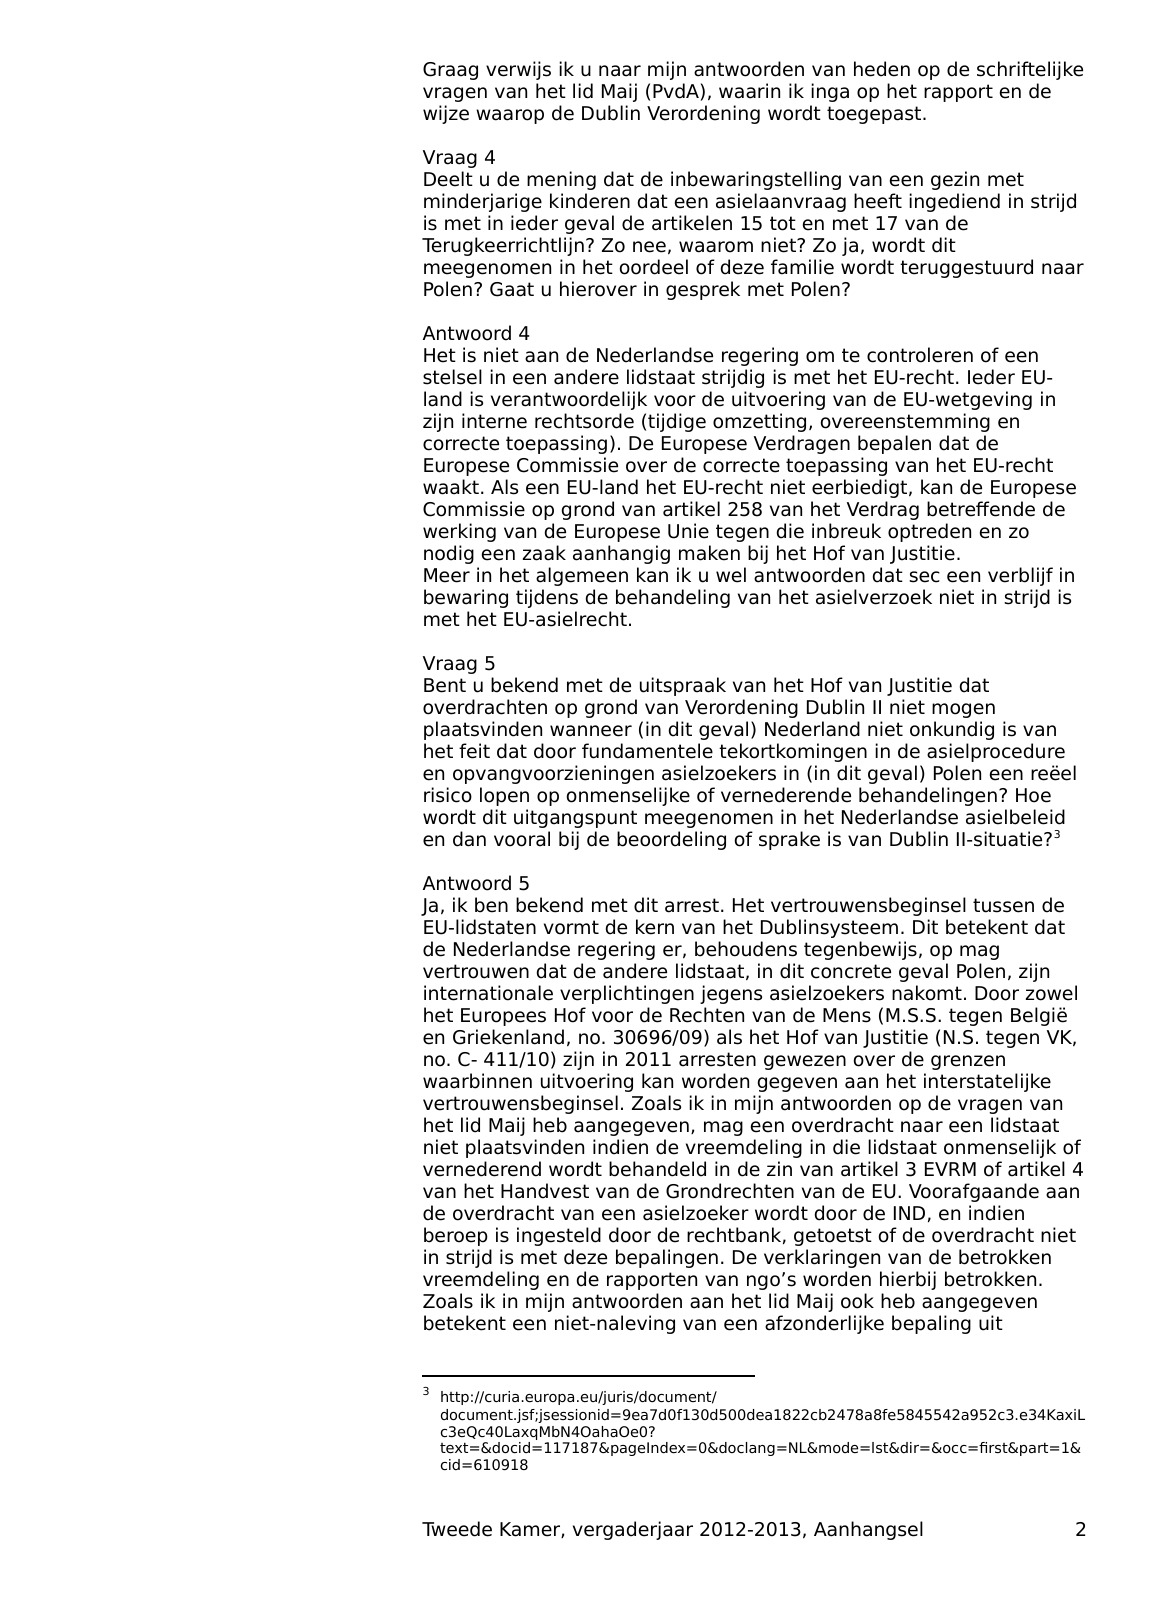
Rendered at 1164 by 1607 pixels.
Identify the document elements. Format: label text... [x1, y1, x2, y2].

text http://curia.europa.eu/juris/document/document.jsf;jsessionid=9ea7d0f130d500dea1822cb2478a8fe5845542a952c3.e34KaxiLc3eQc40LaxqMbN4OahaOe0?text=&docid=117187&pageIndex=0&doclang=NL&mode=lst&dir=&occ=first&part=1&cid=610918 [422, 1385, 1087, 1474]
text Vraag 5 [422, 653, 1087, 675]
text Ja, ik ben bekend met dit arrest. Het vertrouwensbeginsel tussen de EU-lidstaten vormt de kern van het Dublinsysteem. Dit betekent dat de Nederlandse regering er, behoudens tegenbewijs, op mag vertrouwen dat de andere lidstaat, in dit concrete geval Polen, zijn internationale verplichtingen jegens asielzoekers nakomt. Door zowel het Europees Hof voor de Rechten van de Mens (M.S.S. tegen België en Griekenland, no. 30696/09) als het Hof van Justitie (N.S. tegen VK, no. C- 411/10) zijn in 2011 arresten gewezen over de grenzen waarbinnen uitvoering kan worden gegeven aan het interstatelijke vertrouwensbeginsel. Zoals ik in mijn antwoorden op de vragen van het lid Maij heb aangegeven, mag een overdracht naar een lidstaat niet plaatsvinden indien de vreemdeling in die lidstaat onmenselijk of vernederend wordt behandeld in de zin van artikel 3 EVRM of artikel 4 van het Handvest van de Grondrechten van de EU. Voorafgaande aan de overdracht van een asielzoeker wordt door de IND, en indien beroep is ingesteld door de rechtbank, getoetst of de overdracht niet in strijd is met deze bepalingen. De verklaringen van de betrokken vreemdeling en de rapporten van ngo’s worden hierbij betrokken. Zoals ik in mijn antwoorden aan het lid Maij ook heb aangegeven betekent een niet-naleving van een afzonderlijke bepaling uit [422, 895, 1087, 1335]
text Antwoord 5 [422, 873, 1087, 895]
text Antwoord 4 [422, 323, 1087, 345]
text Deelt u de mening dat de inbewaringstelling van een gezin met minderjarige kinderen dat een asielaanvraag heeft ingediend in strijd is met in ieder geval de artikelen 15 tot en met 17 van de Terugkeerrichtlijn? Zo nee, waarom niet? Zo ja, wordt dit meegenomen in het oordeel of deze familie wordt teruggestuurd naar Polen? Gaat u hierover in gesprek met Polen? [422, 169, 1087, 301]
text Het is niet aan de Nederlandse regering om te controleren of een stelsel in een andere lidstaat strijdig is met het EU-recht. Ieder EU-land is verantwoordelijk voor de uitvoering van de EU-wetgeving in zijn interne rechtsorde (tijdige omzetting, overeenstemming en correcte toepassing). De Europese Verdragen bepalen dat de Europese Commissie over de correcte toepassing van het EU-recht waakt. Als een EU-land het EU-recht niet eerbiedigt, kan de Europese Commissie op grond van artikel 258 van het Verdrag betreffende de werking van de Europese Unie tegen die inbreuk optreden en zo nodig een zaak aanhangig maken bij het Hof van Justitie. [422, 345, 1087, 565]
text Bent u bekend met de uitspraak van het Hof van Justitie dat overdrachten op grond van Verordening Dublin II niet mogen plaatsvinden wanneer (in dit geval) Nederland niet onkundig is van het feit dat door fundamentele tekortkomingen in de asielprocedure en opvangvoorzieningen asielzoekers in (in dit geval) Polen een reëel risico lopen op onmenselijke of vernederende behandelingen? Hoe wordt dit uitgangspunt meegenomen in het Nederlandse asielbeleid en dan vooral bij de beoordeling of sprake is van Dublin II-situatie? [422, 675, 1087, 851]
text Vraag 4 [422, 147, 1087, 169]
text Graag verwijs ik u naar mijn antwoorden van heden op de schriftelijke vragen van het lid Maij (PvdA), waarin ik inga op het rapport en de wijze waarop de Dublin Verordening wordt toegepast. [422, 59, 1087, 125]
text Meer in het algemeen kan ik u wel antwoorden dat sec een verblijf in bewaring tijdens de behandeling van het asielverzoek niet in strijd is met het EU-asielrecht. [422, 565, 1087, 631]
